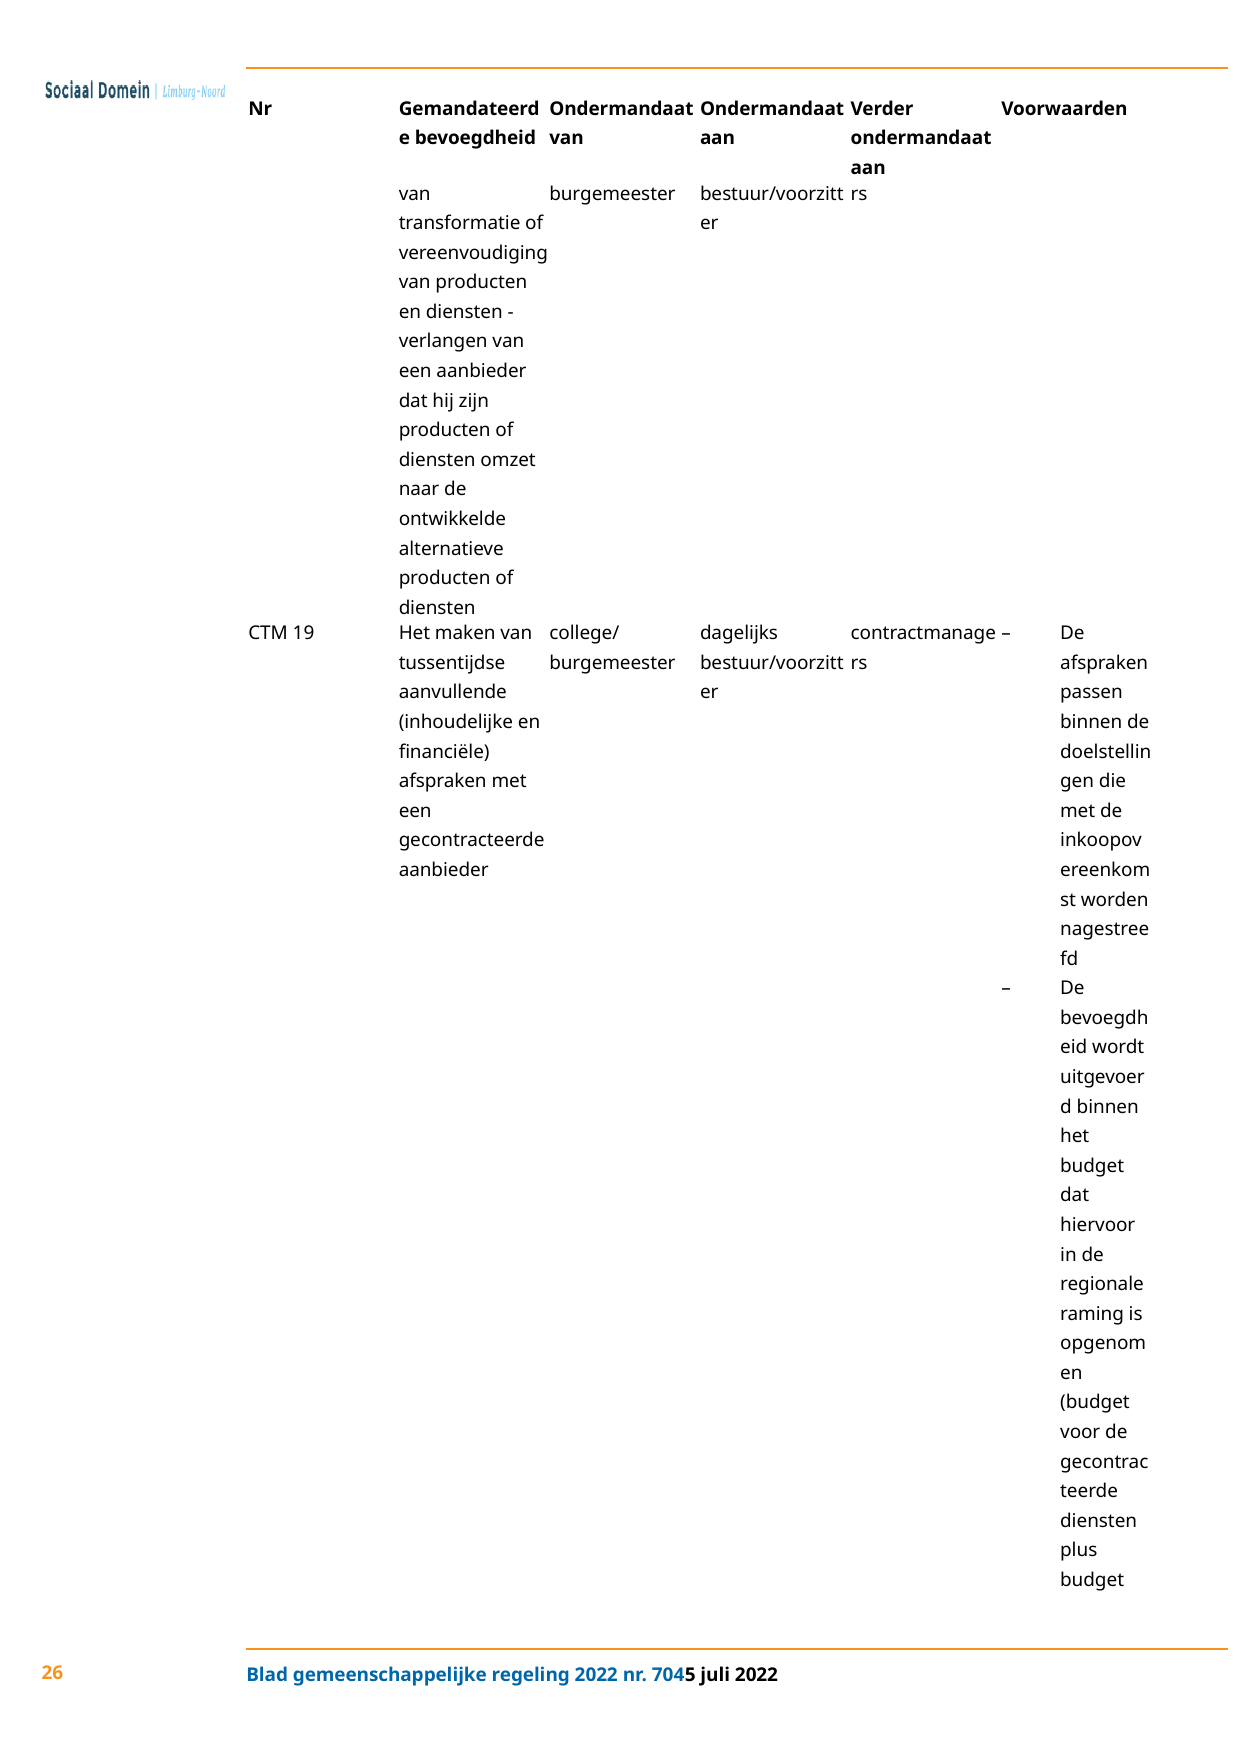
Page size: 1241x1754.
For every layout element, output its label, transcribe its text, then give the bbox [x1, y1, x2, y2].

table_cell college/burgemeester [549, 620, 700, 1592]
table_header Gemandateerde bevoegdheid [399, 95, 549, 180]
table_cell contractmanagers [850, 620, 1001, 1592]
table_cell van transformatie of vereenvoudiging van producten en diensten - verlangen van een aanbieder dat hij zijn producten of diensten omzet naar de ontwikkelde alternatieve producten of diensten [399, 180, 549, 619]
table_header Ondermandaat van [549, 95, 700, 180]
table_cell dagelijks bestuur/voorzitter [700, 620, 850, 1592]
table_cell Het maken van tussentijdse aanvullende (inhoudelijke en financiële) afspraken met een gecontracteerde aanbieder [399, 620, 549, 1592]
table_cell [1001, 180, 1152, 619]
table_cell rs [850, 180, 1001, 619]
picture [41, 47, 231, 172]
table_header Nr [248, 95, 398, 180]
table_header Ondermandaat aan [700, 95, 850, 180]
table_cell De afspraken passen binnen de doelstellingen die met de inkoopovereenkomst worden nagestreefd De bevoegdheid wordt uitgevoerd binnen het budget dat hiervoor in de regionale raming is opgenomen (budget voor de gecontracteerde diensten plus budget [1001, 620, 1152, 1592]
table_cell burgemeester [549, 180, 700, 619]
table_cell CTM 19 [248, 620, 398, 1592]
table_header Voorwaarden [1001, 95, 1152, 180]
table_header Verder ondermandaat aan [850, 95, 1001, 180]
table_cell bestuur/voorzitter [700, 180, 850, 619]
table_cell [248, 180, 398, 619]
